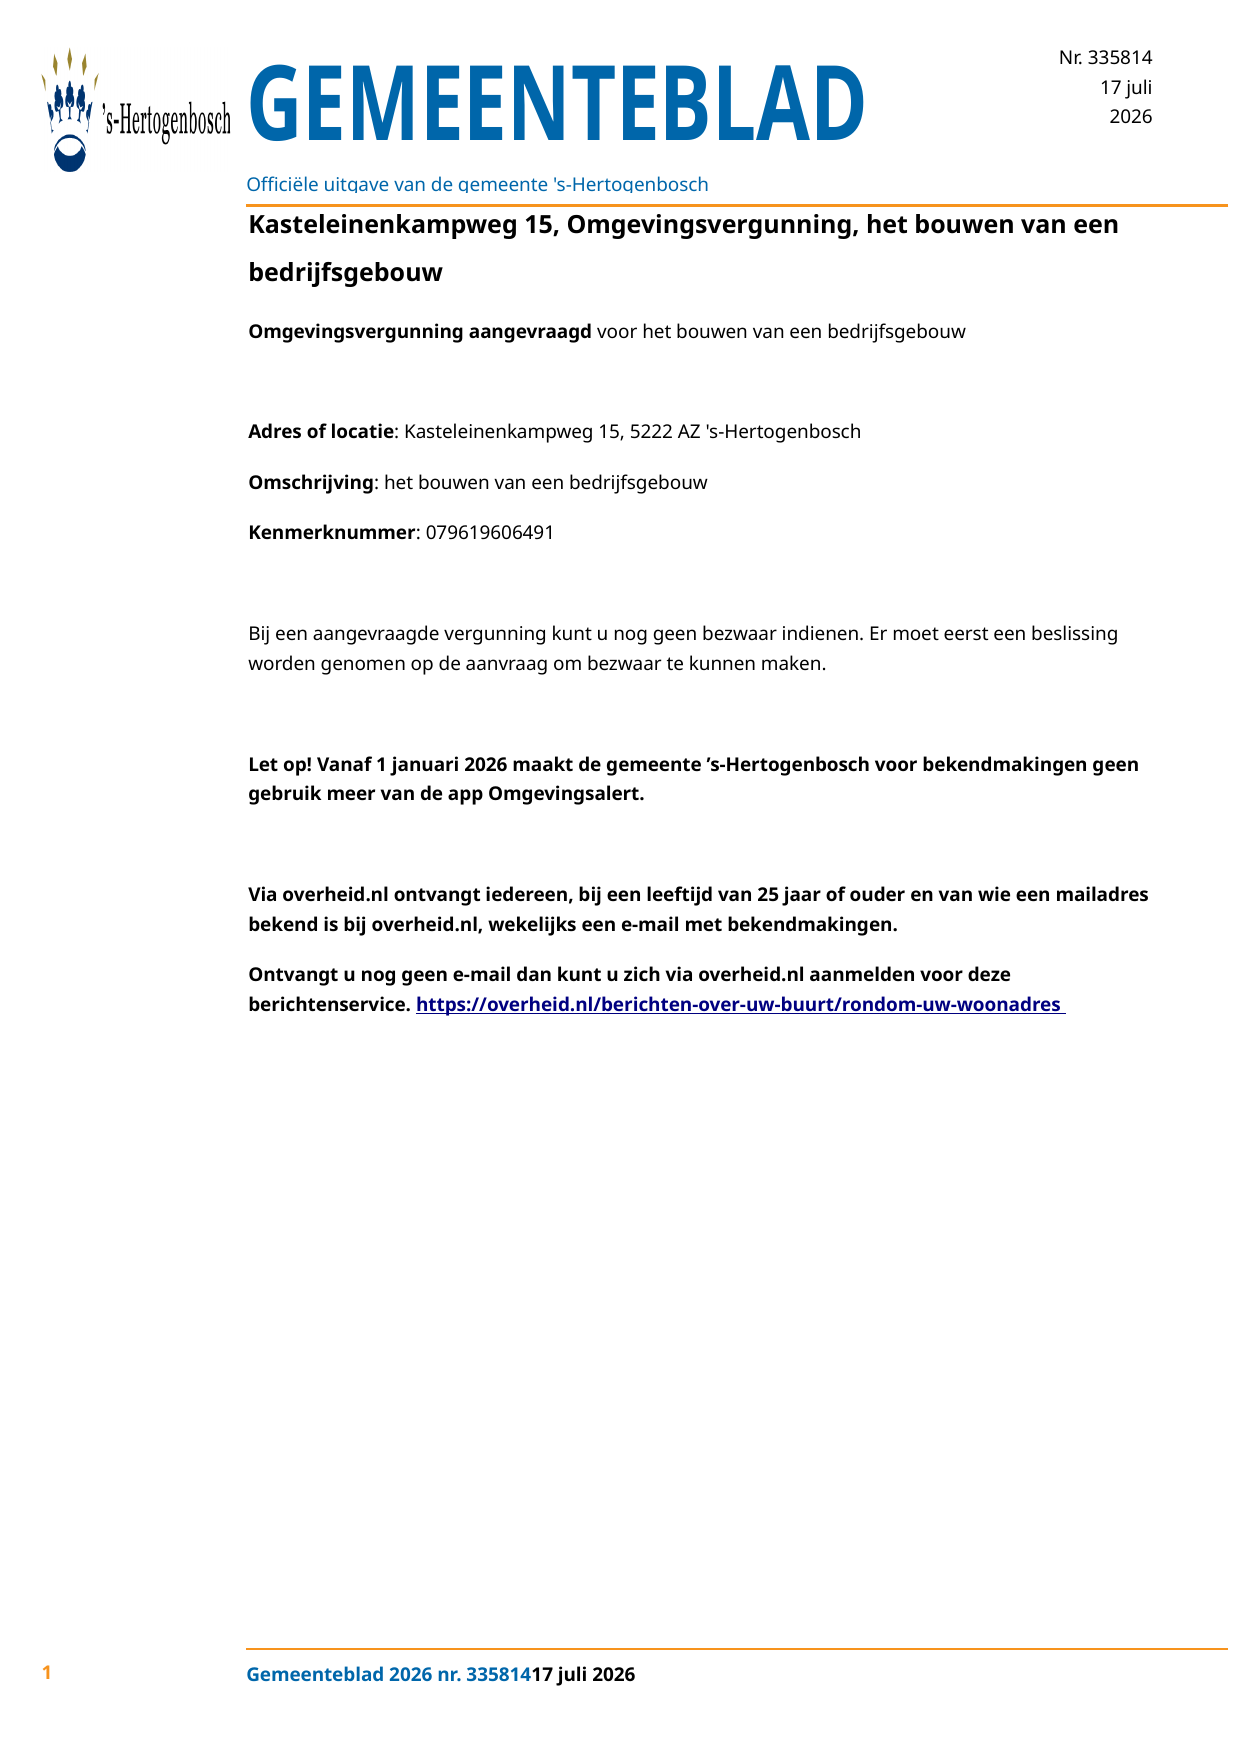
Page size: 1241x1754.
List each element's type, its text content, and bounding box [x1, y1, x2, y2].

text Kenmerknummer: 079619606491 [248, 519, 1152, 545]
text Via overheid.nl ontvangt iedereen, bij een leeftijd van 25 jaar of ouder en van wie een mailadres bekend is bij overheid.nl, wekelijks een e-mail met bekendmakingen. [248, 881, 1152, 937]
text Omschrijving: het bouwen van een bedrijfsgebouw [248, 469, 1152, 495]
text Omgevingsvergunning aangevraagd voor het bouwen van een bedrijfsgebouw [248, 318, 1152, 344]
text Bij een aangevraagde vergunning kunt u nog geen bezwaar indienen. Er moet eerst een beslissing worden genomen op de aanvraag om bezwaar te kunnen maken. [248, 620, 1152, 676]
text Let op! Vanaf 1 januari 2026 maakt de gemeente ’s-Hertogenbosch voor bekendmakingen geen gebruik meer van de app Omgevingsalert. [248, 751, 1152, 806]
picture [41, 47, 231, 172]
text Kasteleinenkampweg 15, Omgevingsvergunning, het bouwen van een bedrijfsgebouw [248, 207, 1152, 288]
text Ontvangt u nog geen e-mail dan kunt u zich via overheid.nl aanmelden voor deze berichtenservice. https://overheid.nl/berichten-over-uw-buurt/rondom-uw-woonadres [248, 961, 1152, 1017]
text Adres of locatie: Kasteleinenkampweg 15, 5222 AZ 's-Hertogenbosch [248, 419, 1152, 444]
